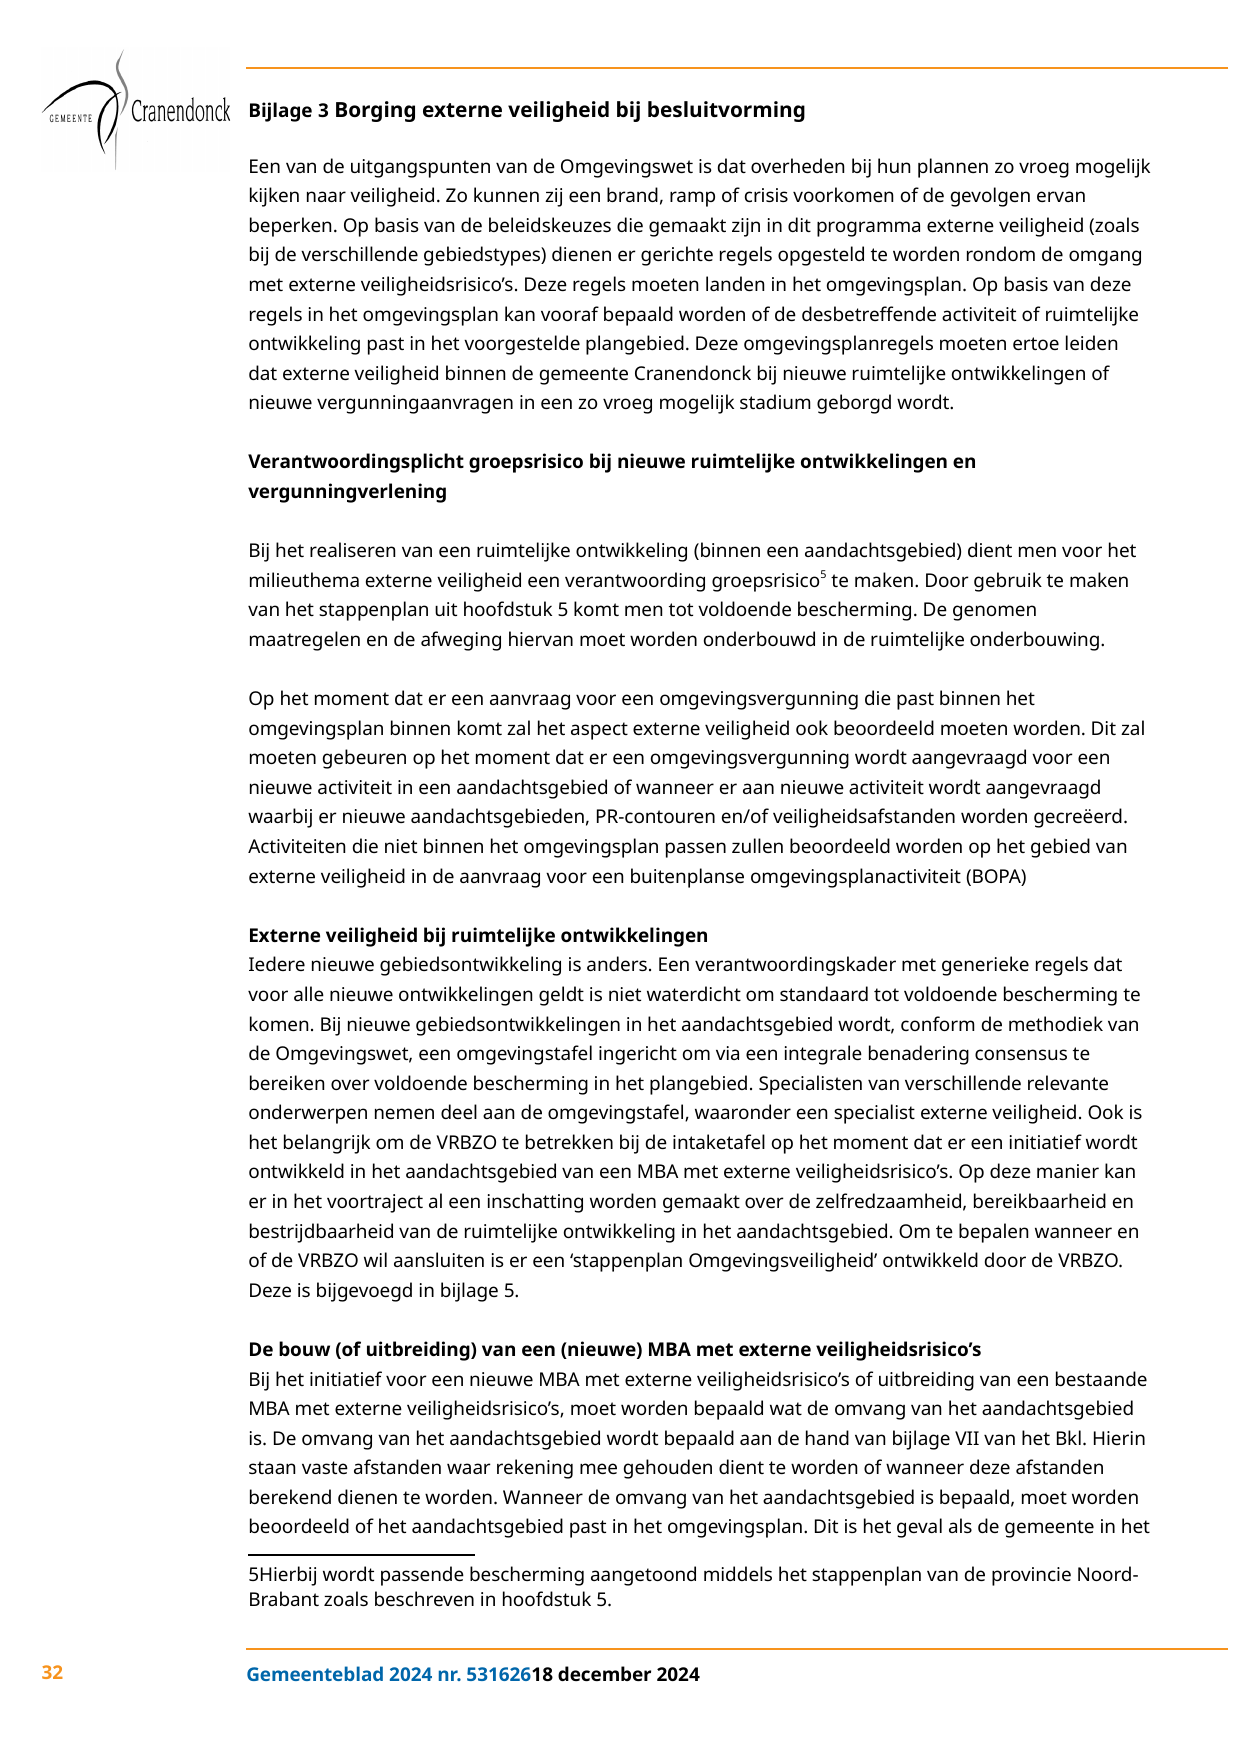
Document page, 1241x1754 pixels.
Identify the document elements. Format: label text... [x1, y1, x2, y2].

text Bijlage 3 Borging externe veiligheid bij besluitvorming [248, 95, 1152, 123]
text Bij het realiseren van een ruimtelijke ontwikkeling (binnen een aandachtsgebied) dient men voor het milieuthema externe veiligheid een verantwoording groepsrisico te maken. Door gebruik te maken van het stappenplan uit hoofdstuk 5 komt men tot voldoende bescherming. De genomen maatregelen en de afweging hiervan moet worden onderbouwd in de ruimtelijke onderbouwing. [248, 537, 1152, 652]
text Verantwoordingsplicht groepsrisico bij nieuwe ruimtelijke ontwikkelingen en vergunningverlening [248, 449, 1152, 504]
text Hierbij wordt passende bescherming aangetoond middels het stappenplan van de provincie Noord-Brabant zoals beschreven in hoofdstuk 5. [248, 1561, 1152, 1612]
text Op het moment dat er een aanvraag voor een omgevingsvergunning die past binnen het omgevingsplan binnen komt zal het aspect externe veiligheid ook beoordeeld moeten worden. Dit zal moeten gebeuren op het moment dat er een omgevingsvergunning wordt aangevraagd voor een nieuwe activiteit in een aandachtsgebied of wanneer er aan nieuwe activiteit wordt aangevraagd waarbij er nieuwe aandachtsgebieden, PR-contouren en/of veiligheidsafstanden worden gecreëerd. Activiteiten die niet binnen het omgevingsplan passen zullen beoordeeld worden op het gebied van externe veiligheid in de aanvraag voor een buitenplanse omgevingsplanactiviteit (BOPA) [248, 685, 1152, 889]
text Bij het initiatief voor een nieuwe MBA met externe veiligheidsrisico’s of uitbreiding van een bestaande MBA met externe veiligheidsrisico’s, moet worden bepaald wat de omvang van het aandachtsgebied is. De omvang van het aandachtsgebied wordt bepaald aan de hand van bijlage VII van het Bkl. Hierin staan vaste afstanden waar rekening mee gehouden dient te worden of wanneer deze afstanden berekend dienen te worden. Wanneer de omvang van het aandachtsgebied is bepaald, moet worden beoordeeld of het aandachtsgebied past in het omgevingsplan. Dit is het geval als de gemeente in het [248, 1366, 1152, 1539]
picture [41, 47, 231, 172]
text De bouw (of uitbreiding) van een (nieuwe) MBA met externe veiligheidsrisico’s [248, 1336, 1152, 1362]
text Een van de uitgangspunten van de Omgevingswet is dat overheden bij hun plannen zo vroeg mogelijk kijken naar veiligheid. Zo kunnen zij een brand, ramp of crisis voorkomen of de gevolgen ervan beperken. Op basis van de beleidskeuzes die gemaakt zijn in dit programma externe veiligheid (zoals bij de verschillende gebiedstypes) dienen er gerichte regels opgesteld te worden rondom de omgang met externe veiligheidsrisico’s. Deze regels moeten landen in het omgevingsplan. Op basis van deze regels in het omgevingsplan kan vooraf bepaald worden of de desbetreffende activiteit of ruimtelijke ontwikkeling past in het voorgestelde plangebied. Deze omgevingsplanregels moeten ertoe leiden dat externe veiligheid binnen de gemeente Cranendonck bij nieuwe ruimtelijke ontwikkelingen of nieuwe vergunningaanvragen in een zo vroeg mogelijk stadium geborgd wordt. [248, 153, 1152, 415]
text Externe veiligheid bij ruimtelijke ontwikkelingen [248, 922, 1152, 948]
text Iedere nieuwe gebiedsontwikkeling is anders. Een verantwoordingskader met generieke regels dat voor alle nieuwe ontwikkelingen geldt is niet waterdicht om standaard tot voldoende bescherming te komen. Bij nieuwe gebiedsontwikkelingen in het aandachtsgebied wordt, conform de methodiek van de Omgevingswet, een omgevingstafel ingericht om via een integrale benadering consensus te bereiken over voldoende bescherming in het plangebied. Specialisten van verschillende relevante onderwerpen nemen deel aan de omgevingstafel, waaronder een specialist externe veiligheid. Ook is het belangrijk om de VRBZO te betrekken bij de intaketafel op het moment dat er een initiatief wordt ontwikkeld in het aandachtsgebied van een MBA met externe veiligheidsrisico’s. Op deze manier kan er in het voortraject al een inschatting worden gemaakt over de zelfredzaamheid, bereikbaarheid en bestrijdbaarheid van de ruimtelijke ontwikkeling in het aandachtsgebied. Om te bepalen wanneer en of de VRBZO wil aansluiten is er een ‘stappenplan Omgevingsveiligheid’ ontwikkeld door de VRBZO. Deze is bijgevoegd in bijlage 5. [248, 952, 1152, 1303]
